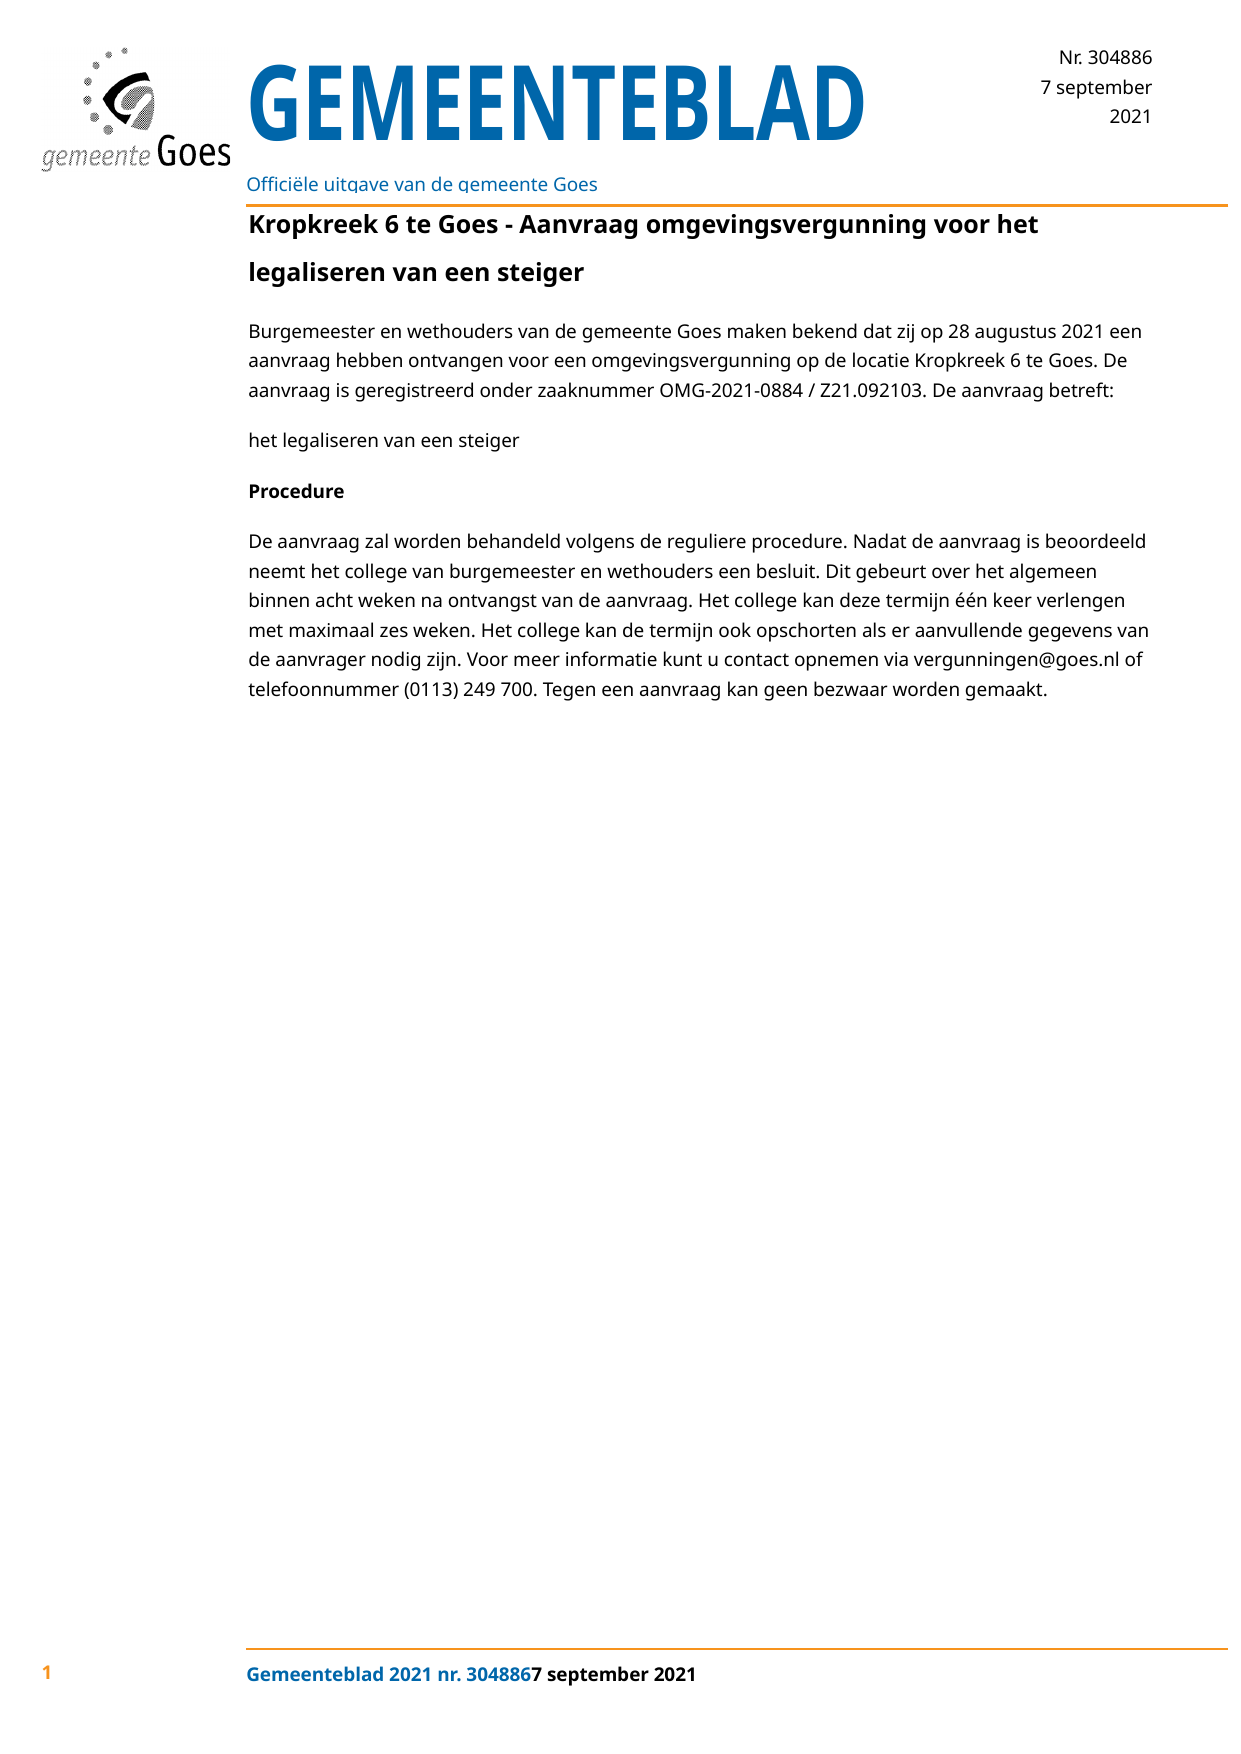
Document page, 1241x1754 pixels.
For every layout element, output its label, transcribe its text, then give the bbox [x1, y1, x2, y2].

text het legaliseren van een steiger [248, 427, 1152, 453]
text Burgemeester en wethouders van de gemeente Goes maken bekend dat zij op 28 augustus 2021 een aanvraag hebben ontvangen voor een omgevingsvergunning op de locatie Kropkreek 6 te Goes. De aanvraag is geregistreerd onder zaaknummer OMG-2021-0884 / Z21.092103. De aanvraag betreft: [248, 318, 1152, 403]
text Kropkreek 6 te Goes - Aanvraag omgevingsvergunning voor het legaliseren van een steiger [248, 207, 1152, 288]
text Procedure [248, 478, 1152, 504]
picture [41, 47, 231, 172]
text De aanvraag zal worden behandeld volgens de reguliere procedure. Nadat de aanvraag is beoordeeld neemt het college van burgemeester en wethouders een besluit. Dit gebeurt over het algemeen binnen acht weken na ontvangst van de aanvraag. Het college kan deze termijn één keer verlengen met maximaal zes weken. Het college kan de termijn ook opschorten als er aanvullende gegevens van de aanvrager nodig zijn. Voor meer informatie kunt u contact opnemen via vergunningen@goes.nl of telefoonnummer (0113) 249 700. Tegen een aanvraag kan geen bezwaar worden gemaakt. [248, 528, 1152, 702]
